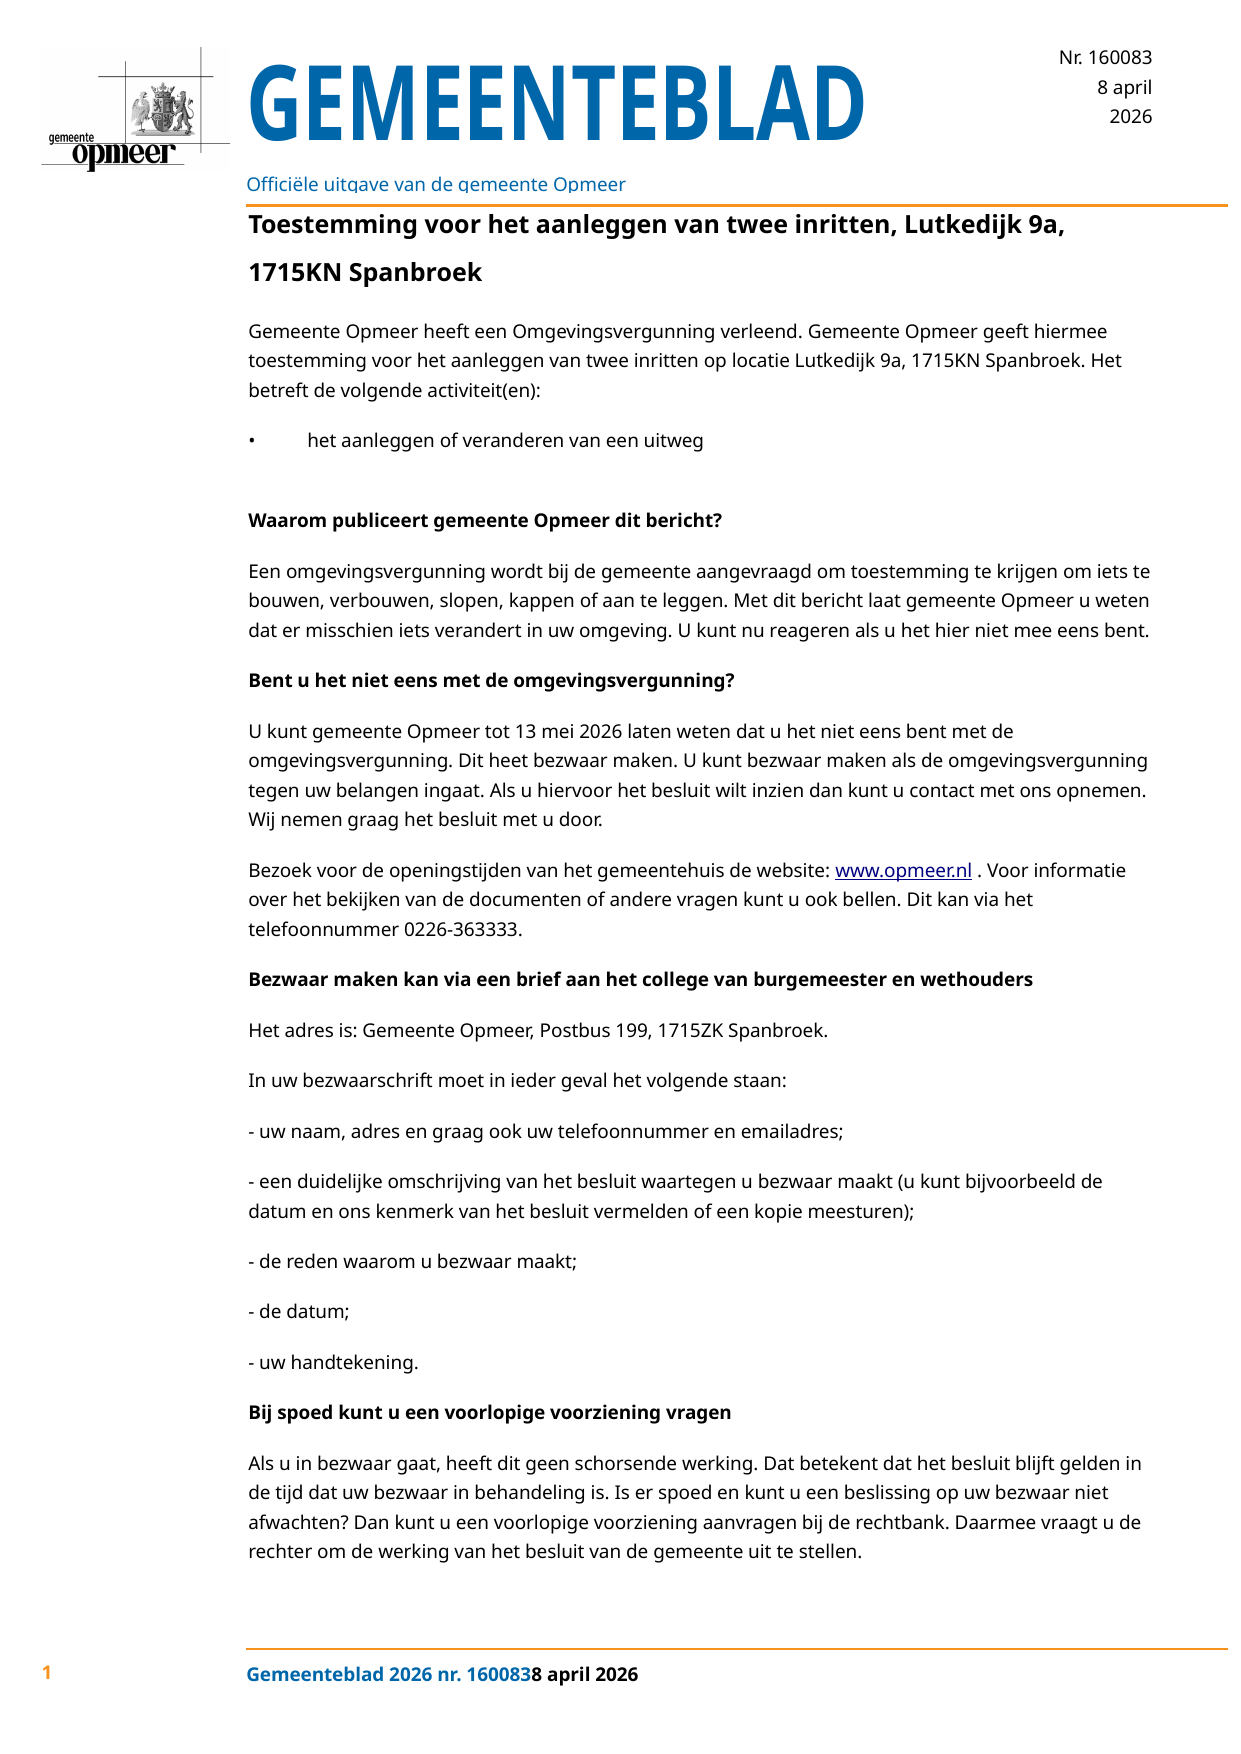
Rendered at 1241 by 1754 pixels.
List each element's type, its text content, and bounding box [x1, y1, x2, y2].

text Een omgevingsvergunning wordt bij de gemeente aangevraagd om toestemming te krijgen om iets te bouwen, verbouwen, slopen, kappen of aan te leggen. Met dit bericht laat gemeente Opmeer u weten dat er misschien iets verandert in uw omgeving. U kunt nu reageren als u het hier niet mee eens bent. [248, 558, 1152, 643]
text Waarom publiceert gemeente Opmeer dit bericht? [248, 507, 1152, 533]
text Het adres is: Gemeente Opmeer, Postbus 199, 1715ZK Spanbroek. [248, 1017, 1152, 1043]
text - uw handtekening. [248, 1349, 1152, 1375]
text - de reden waarom u bezwaar maakt; [248, 1248, 1152, 1274]
text Als u in bezwaar gaat, heeft dit geen schorsende werking. Dat betekent dat het besluit blijft gelden in de tijd dat uw bezwaar in behandeling is. Is er spoed en kunt u een beslissing op uw bezwaar niet afwachten? Dan kunt u een voorlopige voorziening aanvragen bij de rechtbank. Daarmee vraagt u de rechter om de werking van het besluit van de gemeente uit te stellen. [248, 1450, 1152, 1564]
text Bezwaar maken kan via een brief aan het college van burgemeester en wethouders [248, 967, 1152, 992]
text - een duidelijke omschrijving van het besluit waartegen u bezwaar maakt (u kunt bijvoorbeeld de datum en ons kenmerk van het besluit vermelden of een kopie meesturen); [248, 1168, 1152, 1224]
text Bezoek voor de openingstijden van het gemeentehuis de website: www.opmeer.nl . Voor informatie over het bekijken van de documenten of andere vragen kunt u ook bellen. Dit kan via het telefoonnummer 0226-363333. [248, 857, 1152, 942]
text Gemeente Opmeer heeft een Omgevingsvergunning verleend. Gemeente Opmeer geeft hiermee toestemming voor het aanleggen van twee inritten op locatie Lutkedijk 9a, 1715KN Spanbroek. Het betreft de volgende activiteit(en): [248, 318, 1152, 403]
picture [41, 47, 231, 172]
text - uw naam, adres en graag ook uw telefoonnummer en emailadres; [248, 1118, 1152, 1144]
text In uw bezwaarschrift moet in ieder geval het volgende staan: [248, 1067, 1152, 1093]
text Bij spoed kunt u een voorlopige voorziening vragen [248, 1399, 1152, 1425]
text U kunt gemeente Opmeer tot 13 mei 2026 laten weten dat u het niet eens bent met de omgevingsvergunning. Dit heet bezwaar maken. U kunt bezwaar maken als de omgevingsvergunning tegen uw belangen ingaat. Als u hiervoor het besluit wilt inzien dan kunt u contact met ons opnemen. Wij nemen graag het besluit met u door. [248, 718, 1152, 832]
text - de datum; [248, 1299, 1152, 1324]
text Toestemming voor het aanleggen van twee inritten, Lutkedijk 9a, 1715KN Spanbroek [248, 207, 1152, 288]
list het aanleggen of veranderen van een uitweg [248, 427, 1152, 453]
text Bent u het niet eens met de omgevingsvergunning? [248, 667, 1152, 693]
